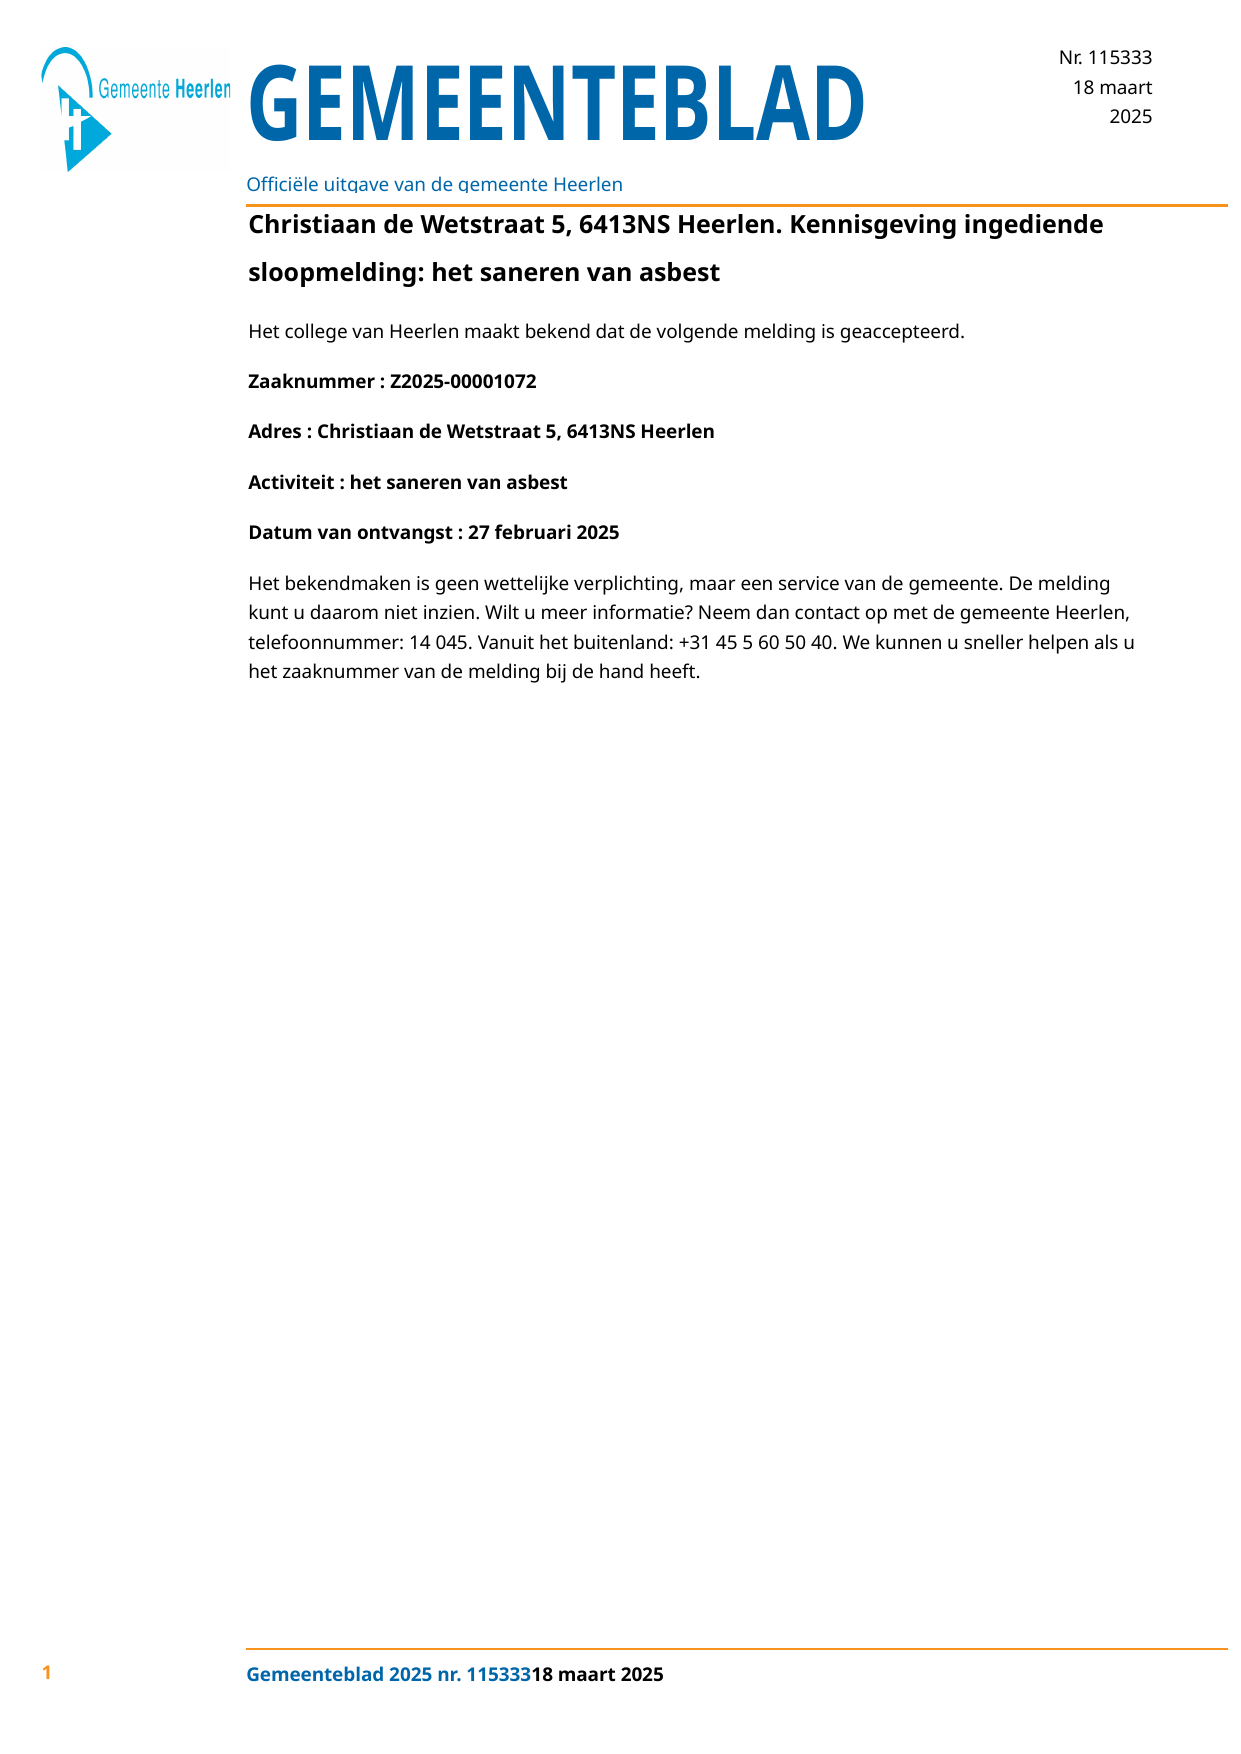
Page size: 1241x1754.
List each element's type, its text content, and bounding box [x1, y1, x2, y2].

text Christiaan de Wetstraat 5, 6413NS Heerlen. Kennisgeving ingediende sloopmelding: het saneren van asbest [248, 207, 1152, 288]
picture [41, 47, 59, 70]
text Zaaknummer : Z2025-00001072 [248, 368, 1152, 394]
picture [41, 47, 231, 172]
text Activiteit : het saneren van asbest [248, 469, 1152, 495]
text Adres : Christiaan de Wetstraat 5, 6413NS Heerlen [248, 419, 1152, 444]
text Het bekendmaken is geen wettelijke verplichting, maar een service van de gemeente. De melding kunt u daarom niet inzien. Wilt u meer informatie? Neem dan contact op met de gemeente Heerlen, telefoonnummer: 14 045. Vanuit het buitenland: +31 45 5 60 50 40. We kunnen u sneller helpen als u het zaaknummer van de melding bij de hand heeft. [248, 570, 1152, 684]
text Datum van ontvangst : 27 februari 2025 [248, 519, 1152, 545]
text Het college van Heerlen maakt bekend dat de volgende melding is geaccepteerd. [248, 318, 1152, 344]
